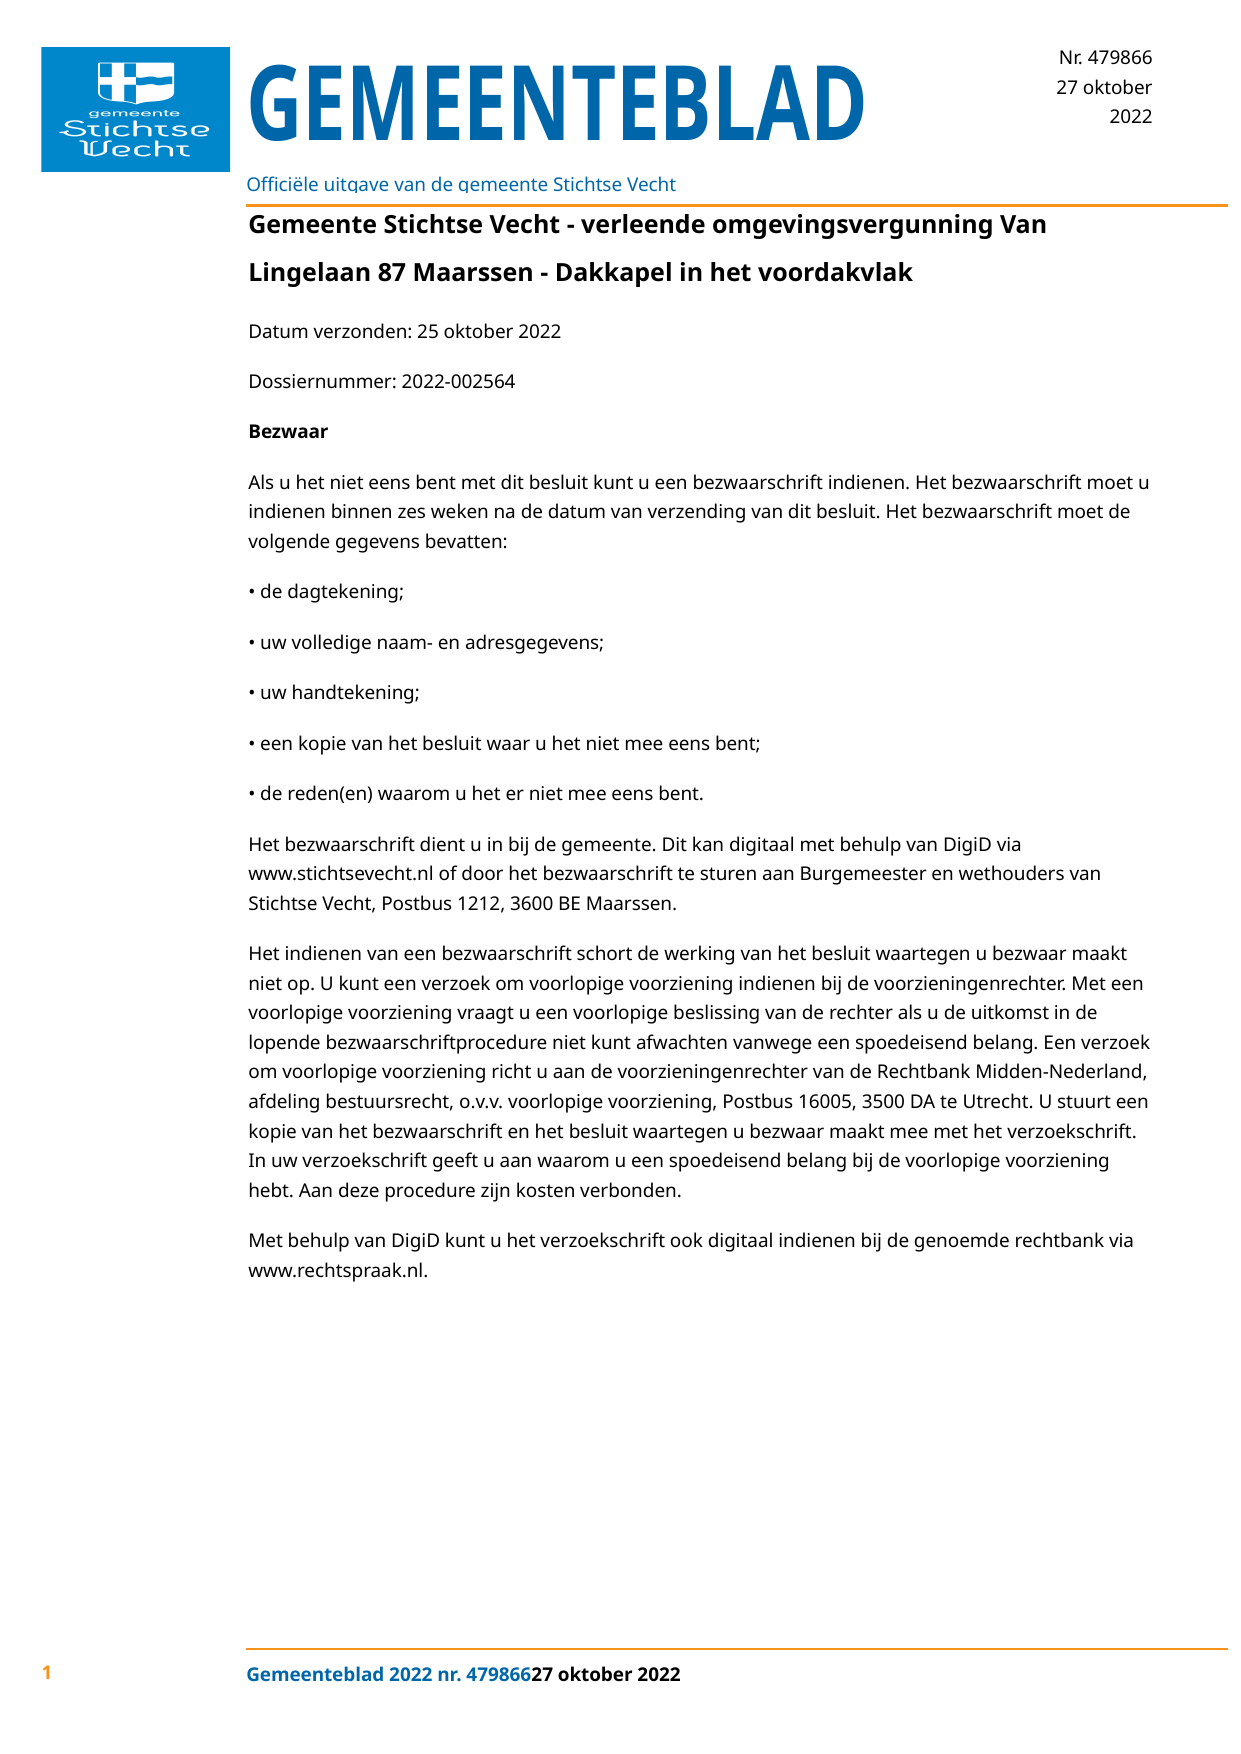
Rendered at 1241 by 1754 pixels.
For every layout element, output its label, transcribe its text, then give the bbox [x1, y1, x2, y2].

text • de reden(en) waarom u het er niet mee eens bent. [248, 780, 1152, 806]
text Gemeente Stichtse Vecht - verleende omgevingsvergunning Van Lingelaan 87 Maarssen - Dakkapel in het voordakvlak [248, 207, 1152, 288]
text Als u het niet eens bent met dit besluit kunt u een bezwaarschrift indienen. Het bezwaarschrift moet u indienen binnen zes weken na de datum van verzending van dit besluit. Het bezwaarschrift moet de volgende gegevens bevatten: [248, 469, 1152, 554]
picture [137, 63, 174, 103]
text Datum verzonden: 25 oktober 2022 [248, 318, 1152, 344]
text • uw handtekening; [248, 679, 1152, 705]
text • uw volledige naam- en adresgegevens; [248, 629, 1152, 655]
text Het indienen van een bezwaarschrift schort de werking van het besluit waartegen u bezwaar maakt niet op. U kunt een verzoek om voorlopige voorziening indienen bij de voorzieningenrechter. Met een voorlopige voorziening vraagt u een voorlopige beslissing van de rechter als u de uitkomst in de lopende bezwaarschriftprocedure niet kunt afwachten vanwege een spoedeisend belang. Een verzoek om voorlopige voorziening richt u aan de voorzieningenrechter van de Rechtbank Midden-Nederland, afdeling bestuursrecht, o.v.v. voorlopige voorziening, Postbus 16005, 3500 DA te Utrecht. U stuurt een kopie van het bezwaarschrift en het besluit waartegen u bezwaar maakt mee met het verzoekschrift. In uw verzoekschrift geeft u aan waarom u een spoedeisend belang bij de voorlopige voorziening hebt. Aan deze procedure zijn kosten verbonden. [248, 940, 1152, 1203]
picture [99, 63, 135, 101]
text • de dagtekening; [248, 579, 1152, 604]
text Bezwaar [248, 419, 1152, 444]
text Dossiernummer: 2022-002564 [248, 368, 1152, 394]
text • een kopie van het besluit waar u het niet mee eens bent; [248, 730, 1152, 756]
text Met behulp van DigiD kunt u het verzoekschrift ook digitaal indienen bij de genoemde rechtbank via www.rechtspraak.nl. [248, 1227, 1152, 1283]
text Het bezwaarschrift dient u in bij de gemeente. Dit kan digitaal met behulp van DigiD via www.stichtsevecht.nl of door het bezwaarschrift te sturen aan Burgemeester en wethouders van Stichtse Vecht, Postbus 1212, 3600 BE Maarssen. [248, 831, 1152, 916]
